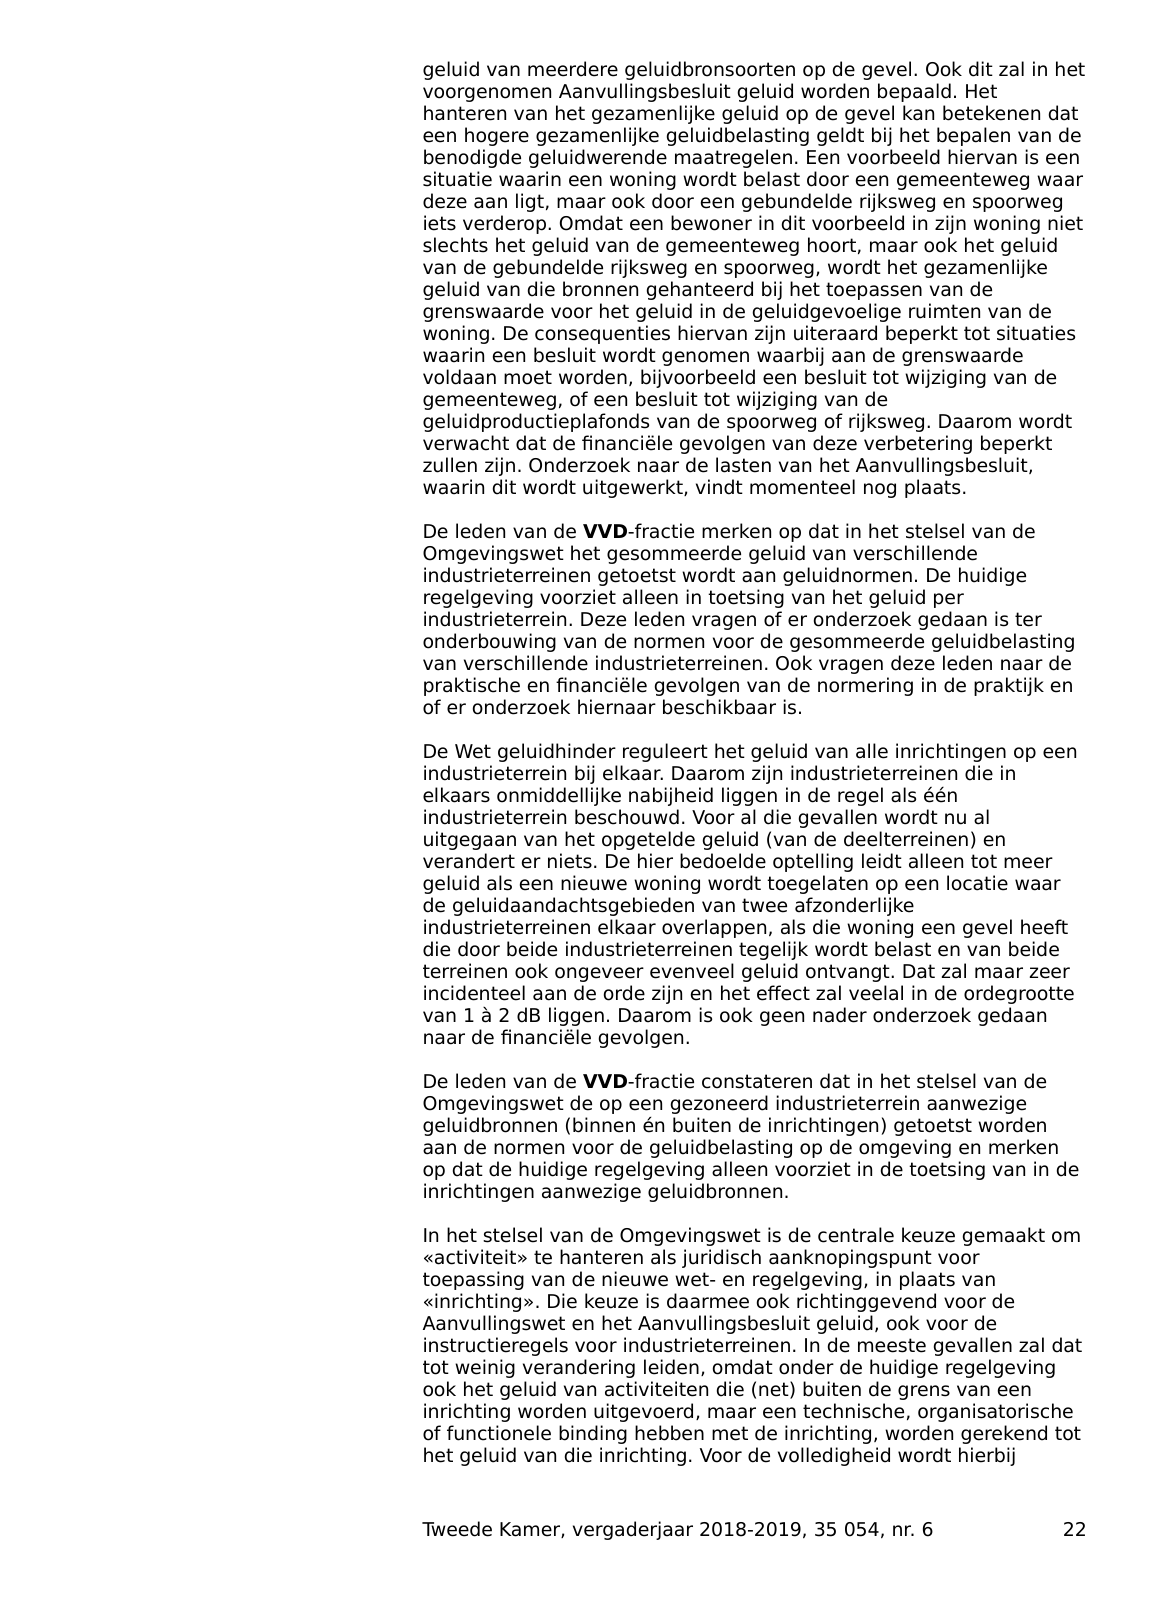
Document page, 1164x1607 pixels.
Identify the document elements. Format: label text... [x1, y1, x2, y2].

text In het stelsel van de Omgevingswet is de centrale keuze gemaakt om «activiteit» te hanteren als juridisch aanknopingspunt voor toepassing van de nieuwe wet- en regelgeving, in plaats van «inrichting». Die keuze is daarmee ook richtinggevend voor de Aanvullingswet en het Aanvullingsbesluit geluid, ook voor de instructieregels voor industrieterreinen. In de meeste gevallen zal dat tot weinig verandering leiden, omdat onder de huidige regelgeving ook het geluid van activiteiten die (net) buiten de grens van een inrichting worden uitgevoerd, maar een technische, organisatorische of functionele binding hebben met de inrichting, worden gerekend tot het geluid van die inrichting. Voor de volledigheid wordt hierbij [422, 1225, 1087, 1467]
text De Wet geluidhinder reguleert het geluid van alle inrichtingen op een industrieterrein bij elkaar. Daarom zijn industrieterreinen die in elkaars onmiddellijke nabijheid liggen in de regel als één industrieterrein beschouwd. Voor al die gevallen wordt nu al uitgegaan van het opgetelde geluid (van de deelterreinen) en verandert er niets. De hier bedoelde optelling leidt alleen tot meer geluid als een nieuwe woning wordt toegelaten op een locatie waar de geluidaandachtsgebieden van twee afzonderlijke industrieterreinen elkaar overlappen, als die woning een gevel heeft die door beide industrieterreinen tegelijk wordt belast en van beide terreinen ook ongeveer evenveel geluid ontvangt. Dat zal maar zeer incidenteel aan de orde zijn en het effect zal veelal in de ordegrootte van 1 à 2 dB liggen. Daarom is ook geen nader onderzoek gedaan naar de financiële gevolgen. [422, 741, 1087, 1048]
text De leden van de VVD-fractie constateren dat in het stelsel van de Omgevingswet de op een gezoneerd industrieterrein aanwezige geluidbronnen (binnen én buiten de inrichtingen) getoetst worden aan de normen voor de geluidbelasting op de omgeving en merken op dat de huidige regelgeving alleen voorziet in de toetsing van in de inrichtingen aanwezige geluidbronnen. [422, 1071, 1087, 1203]
text De leden van de VVD-fractie merken op dat in het stelsel van de Omgevingswet het gesommeerde geluid van verschillende industrieterreinen getoetst wordt aan geluidnormen. De huidige regelgeving voorziet alleen in toetsing van het geluid per industrieterrein. Deze leden vragen of er onderzoek gedaan is ter onderbouwing van de normen voor de gesommeerde geluidbelasting van verschillende industrieterreinen. Ook vragen deze leden naar de praktische en financiële gevolgen van de normering in de praktijk en of er onderzoek hiernaar beschikbaar is. [422, 521, 1087, 719]
text geluid van meerdere geluidbronsoorten op de gevel. Ook dit zal in het voorgenomen Aanvullingsbesluit geluid worden bepaald. Het hanteren van het gezamenlijke geluid op de gevel kan betekenen dat een hogere gezamenlijke geluidbelasting geldt bij het bepalen van de benodigde geluidwerende maatregelen. Een voorbeeld hiervan is een situatie waarin een woning wordt belast door een gemeenteweg waar deze aan ligt, maar ook door een gebundelde rijksweg en spoorweg iets verderop. Omdat een bewoner in dit voorbeeld in zijn woning niet slechts het geluid van de gemeenteweg hoort, maar ook het geluid van de gebundelde rijksweg en spoorweg, wordt het gezamenlijke geluid van die bronnen gehanteerd bij het toepassen van de grenswaarde voor het geluid in de geluidgevoelige ruimten van de woning. De consequenties hiervan zijn uiteraard beperkt tot situaties waarin een besluit wordt genomen waarbij aan de grenswaarde voldaan moet worden, bijvoorbeeld een besluit tot wijziging van de gemeenteweg, of een besluit tot wijziging van de geluidproductieplafonds van de spoorweg of rijksweg. Daarom wordt verwacht dat de financiële gevolgen van deze verbetering beperkt zullen zijn. Onderzoek naar de lasten van het Aanvullingsbesluit, waarin dit wordt uitgewerkt, vindt momenteel nog plaats. [422, 59, 1087, 499]
